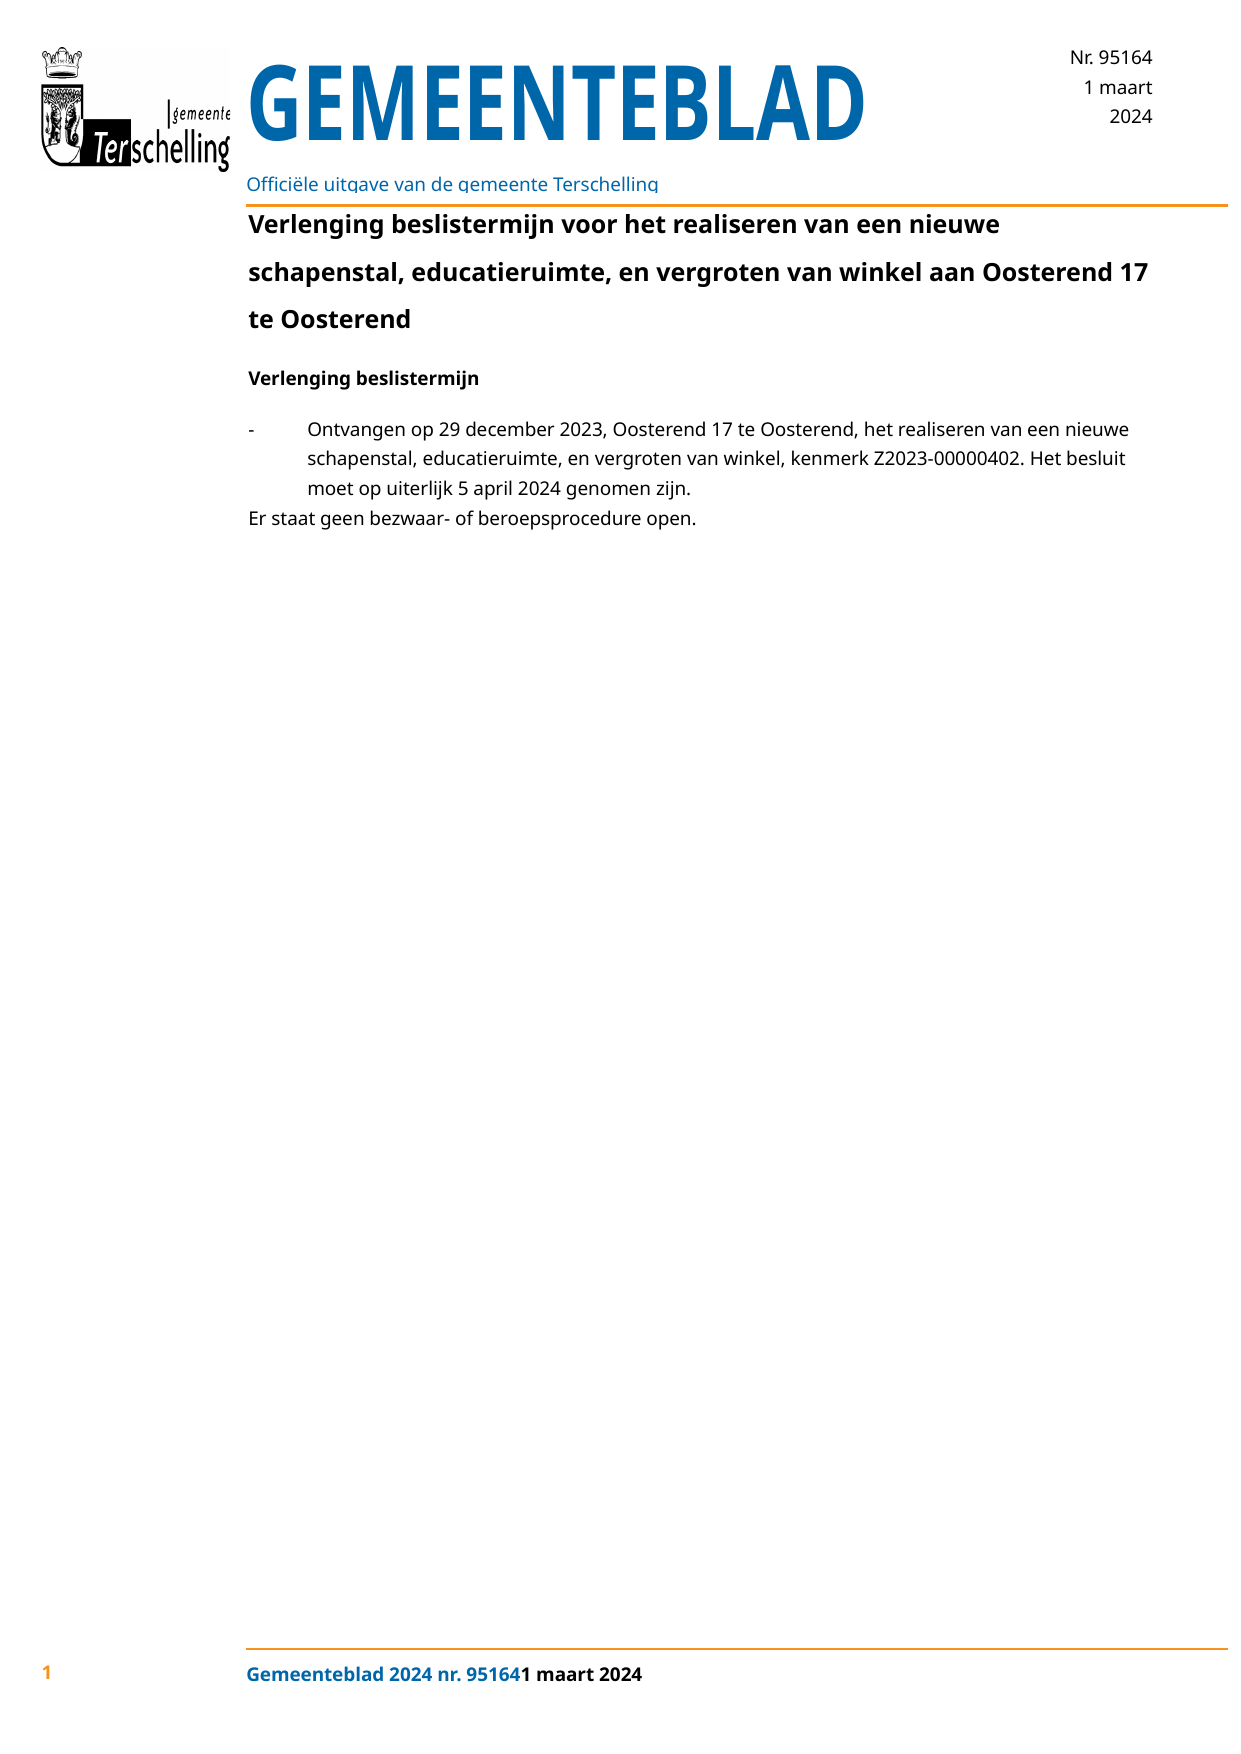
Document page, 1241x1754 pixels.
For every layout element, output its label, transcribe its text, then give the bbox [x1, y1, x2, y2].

text Verlenging beslistermijn voor het realiseren van een nieuwe schapenstal, educatieruimte, en vergroten van winkel aan Oosterend 17 te Oosterend [248, 207, 1152, 336]
picture [41, 47, 231, 172]
list Ontvangen op 29 december 2023, Oosterend 17 te Oosterend, het realiseren van een nieuwe schapenstal, educatieruimte, en vergroten van winkel, kenmerk Z2023-00000402. Het besluit moet op uiterlijk 5 april 2024 genomen zijn. [248, 416, 1152, 501]
text Er staat geen bezwaar- of beroepsprocedure open. [248, 505, 1152, 530]
text Verlenging beslistermijn [248, 366, 1152, 391]
